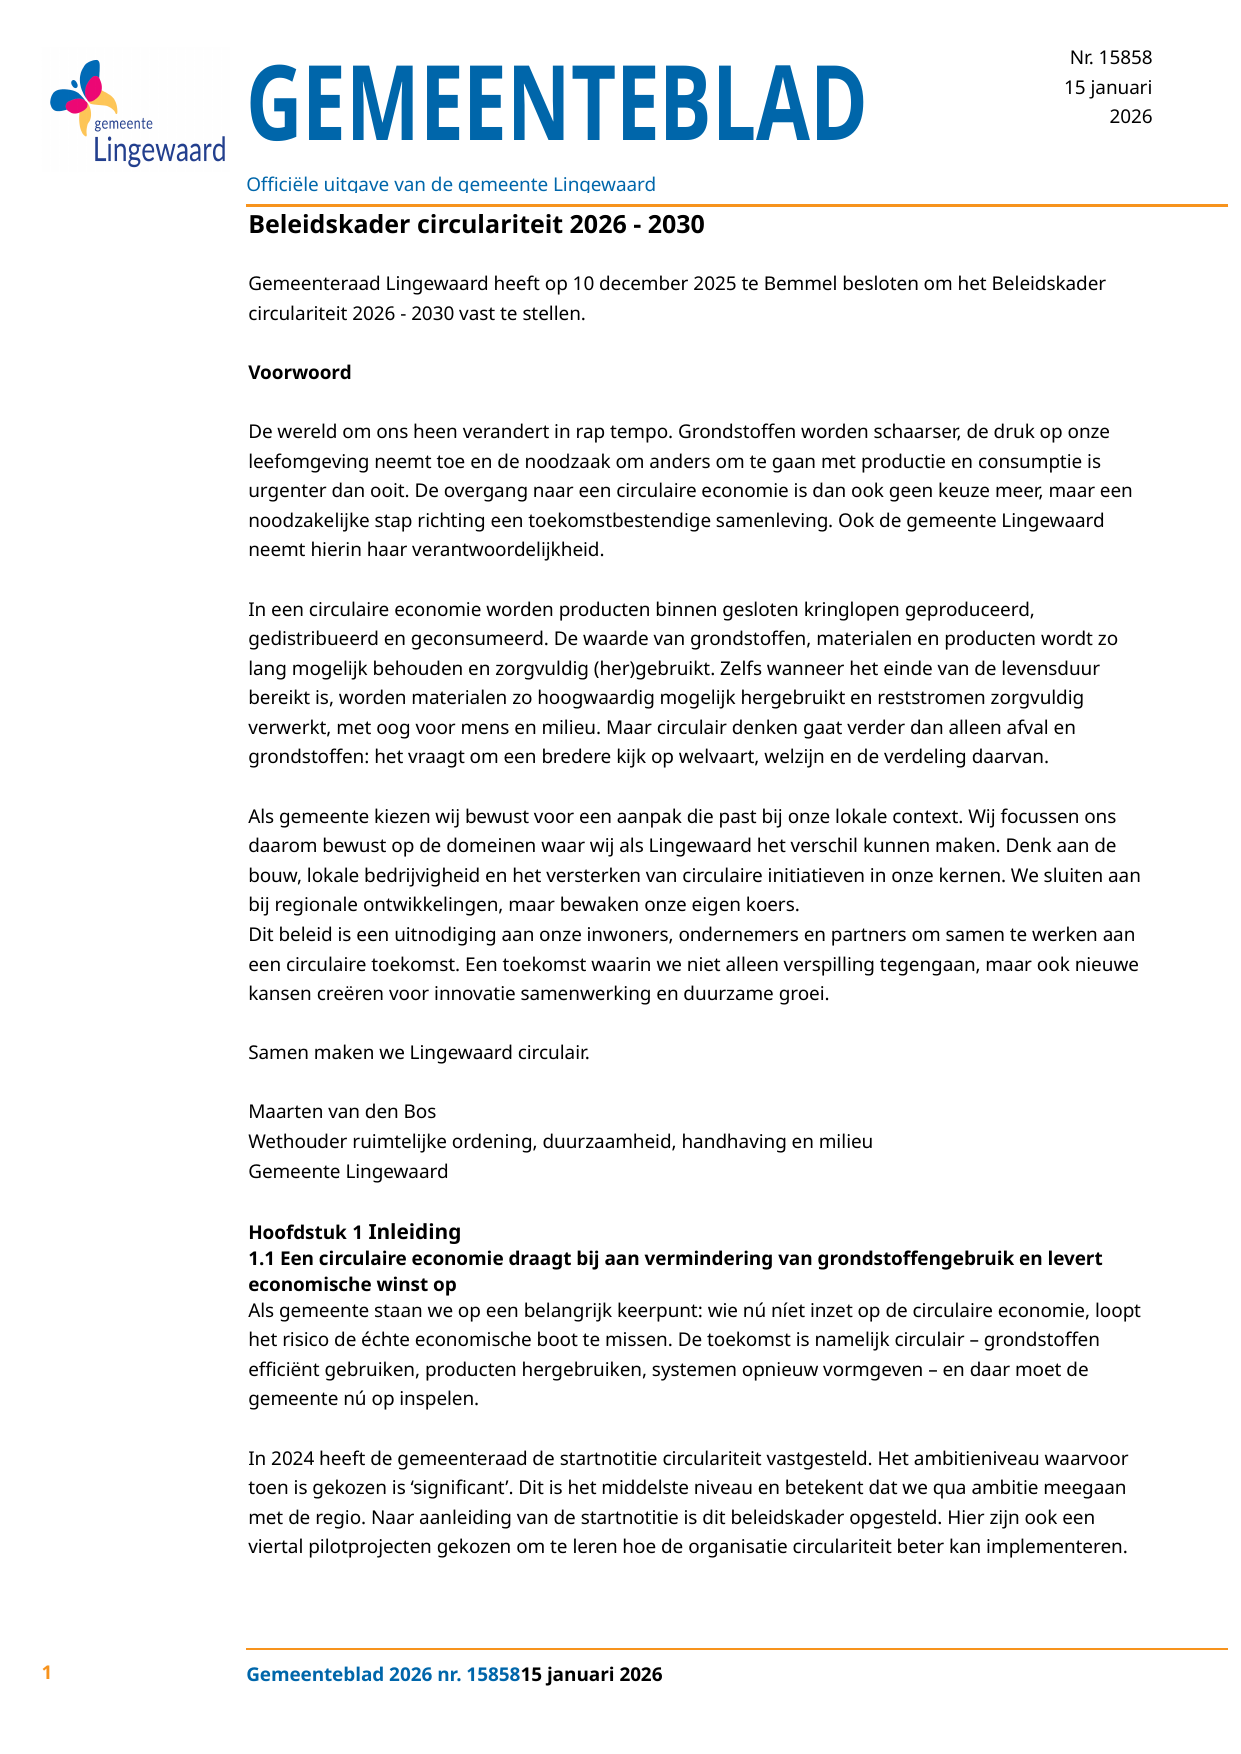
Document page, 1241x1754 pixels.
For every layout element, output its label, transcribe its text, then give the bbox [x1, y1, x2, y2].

text Als gemeente staan we op een belangrijk keerpunt: wie nú níet inzet op de circulaire economie, loopt het risico de échte economische boot te missen. De toekomst is namelijk circulair – grondstoffen efficiënt gebruiken, producten hergebruiken, systemen opnieuw vormgeven – en daar moet de gemeente nú op inspelen. [248, 1297, 1152, 1411]
text In een circulaire economie worden producten binnen gesloten kringlopen geproduceerd, gedistribueerd en geconsumeerd. De waarde van grondstoffen, materialen en producten wordt zo lang mogelijk behouden en zorgvuldig (her)gebruikt. Zelfs wanneer het einde van de levensduur bereikt is, worden materialen zo hoogwaardig mogelijk hergebruikt en reststromen zorgvuldig verwerkt, met oog voor mens en milieu. Maar circulair denken gaat verder dan alleen afval en grondstoffen: het vraagt om een bredere kijk op welvaart, welzijn en de verdeling daarvan. [248, 596, 1152, 769]
text Voorwoord [248, 359, 1152, 385]
text De wereld om ons heen verandert in rap tempo. Grondstoffen worden schaarser, de druk op onze leefomgeving neemt toe en de noodzaak om anders om te gaan met productie en consumptie is urgenter dan ooit. De overgang naar een circulaire economie is dan ook geen keuze meer, maar een noodzakelijke stap richting een toekomstbestendige samenleving. Ook de gemeente Lingewaard neemt hierin haar verantwoordelijkheid. [248, 418, 1152, 562]
text Maarten van den Bos [248, 1099, 1152, 1124]
text Dit beleid is een uitnodiging aan onze inwoners, ondernemers en partners om samen te werken aan een circulaire toekomst. Een toekomst waarin we niet alleen verspilling tegengaan, maar ook nieuwe kansen creëren voor innovatie samenwerking en duurzame groei. [248, 921, 1152, 1006]
picture [41, 47, 231, 172]
text Wethouder ruimtelijke ordening, duurzaamheid, handhaving en milieu [248, 1128, 1152, 1154]
text 1.1 Een circulaire economie draagt bij aan vermindering van grondstoffengebruik en levert economische winst op [248, 1245, 1152, 1297]
text Als gemeente kiezen wij bewust voor een aanpak die past bij onze lokale context. Wij focussen ons daarom bewust op de domeinen waar wij als Lingewaard het verschil kunnen maken. Denk aan de bouw, lokale bedrijvigheid en het versterken van circulaire initiatieven in onze kernen. We sluiten aan bij regionale ontwikkelingen, maar bewaken onze eigen koers. [248, 803, 1152, 917]
text Gemeente Lingewaard [248, 1158, 1152, 1183]
text In 2024 heeft de gemeenteraad de startnotitie circulariteit vastgesteld. Het ambitieniveau waarvoor toen is gekozen is ‘significant’. Dit is het middelste niveau en betekent dat we qua ambitie meegaan met de regio. Naar aanleiding van de startnotitie is dit beleidskader opgesteld. Hier zijn ook een viertal pilotprojecten gekozen om te leren hoe de organisatie circulariteit beter kan implementeren. [248, 1445, 1152, 1559]
text Gemeenteraad Lingewaard heeft op 10 december 2025 te Bemmel besloten om het Beleidskader circulariteit 2026 - 2030 vast te stellen. [248, 270, 1152, 326]
text Hoofdstuk 1 Inleiding [248, 1217, 1152, 1245]
text Beleidskader circulariteit 2026 - 2030 [248, 207, 1152, 241]
text Samen maken we Lingewaard circulair. [248, 1039, 1152, 1065]
